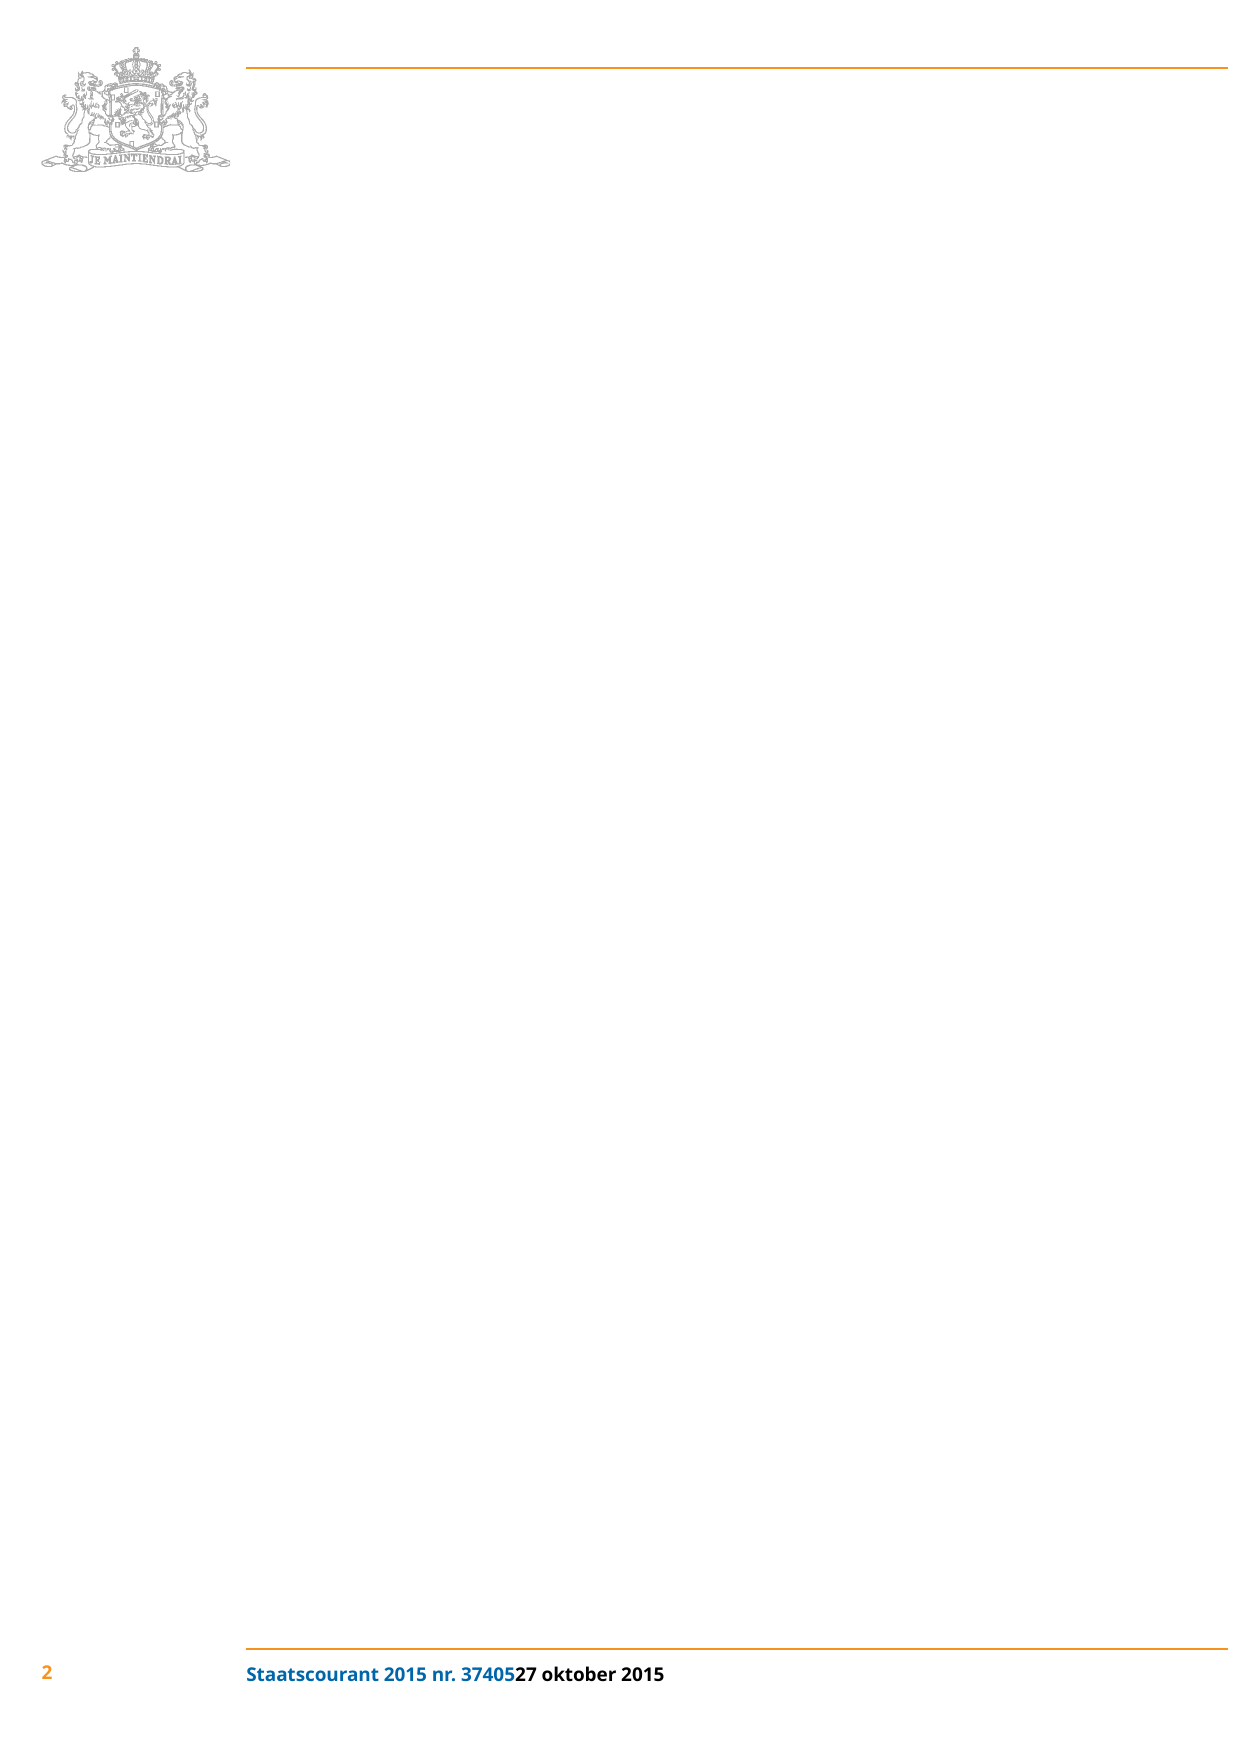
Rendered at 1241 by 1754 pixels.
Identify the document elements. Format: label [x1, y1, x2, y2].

picture [41, 47, 231, 172]
